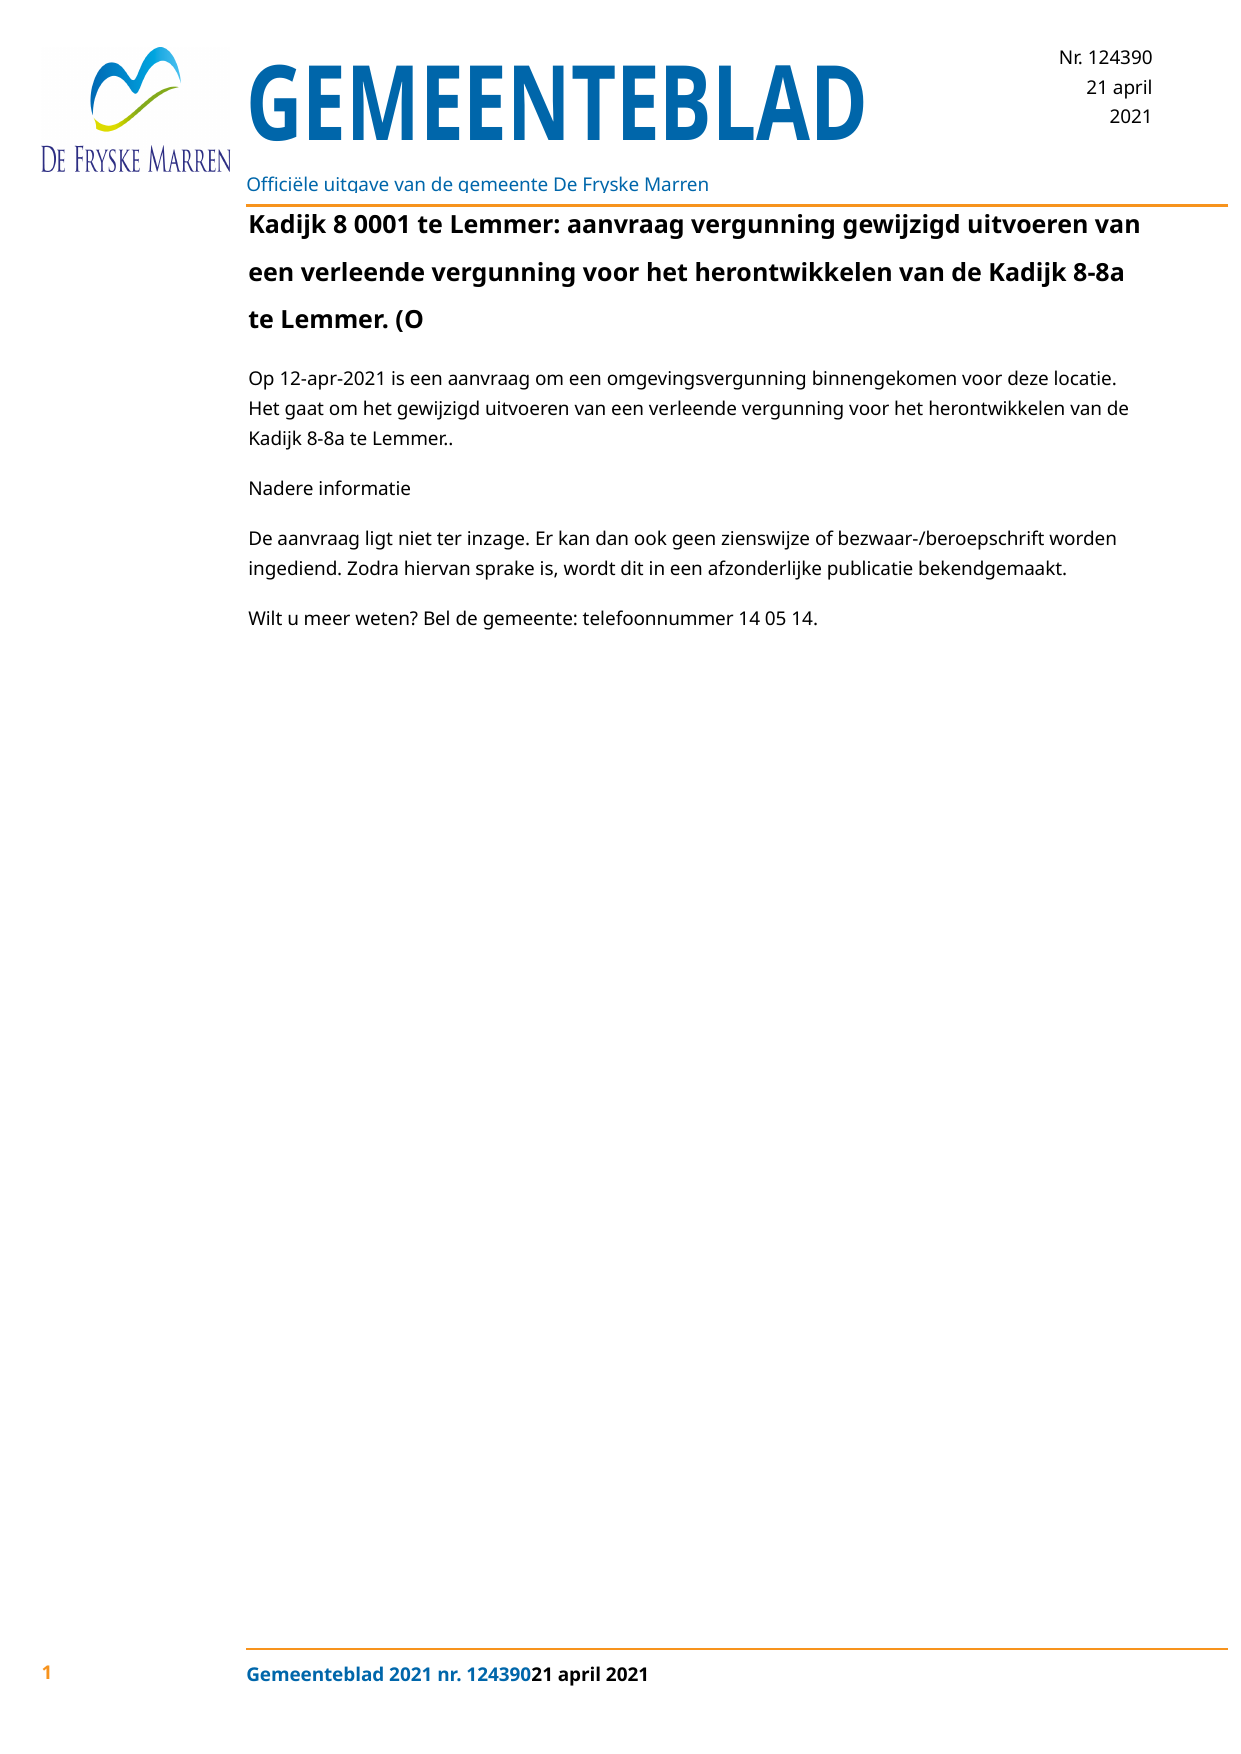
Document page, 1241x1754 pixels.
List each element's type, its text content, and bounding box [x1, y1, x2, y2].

text Kadijk 8 0001 te Lemmer: aanvraag vergunning gewijzigd uitvoeren van een verleende vergunning voor het herontwikkelen van de Kadijk 8-8a te Lemmer. (O [248, 207, 1152, 336]
text Wilt u meer weten? Bel de gemeente: telefoonnummer 14 05 14. [248, 606, 1152, 631]
text De aanvraag ligt niet ter inzage. Er kan dan ook geen zienswijze of bezwaar-/beroepschrift worden ingediend. Zodra hiervan sprake is, wordt dit in een afzonderlijke publicatie bekendgemaakt. [248, 526, 1152, 581]
picture [41, 47, 231, 172]
text Op 12-apr-2021 is een aanvraag om een omgevingsvergunning binnengekomen voor deze locatie. Het gaat om het gewijzigd uitvoeren van een verleende vergunning voor het herontwikkelen van de Kadijk 8-8a te Lemmer.. [248, 366, 1152, 450]
text Nadere informatie [248, 475, 1152, 501]
